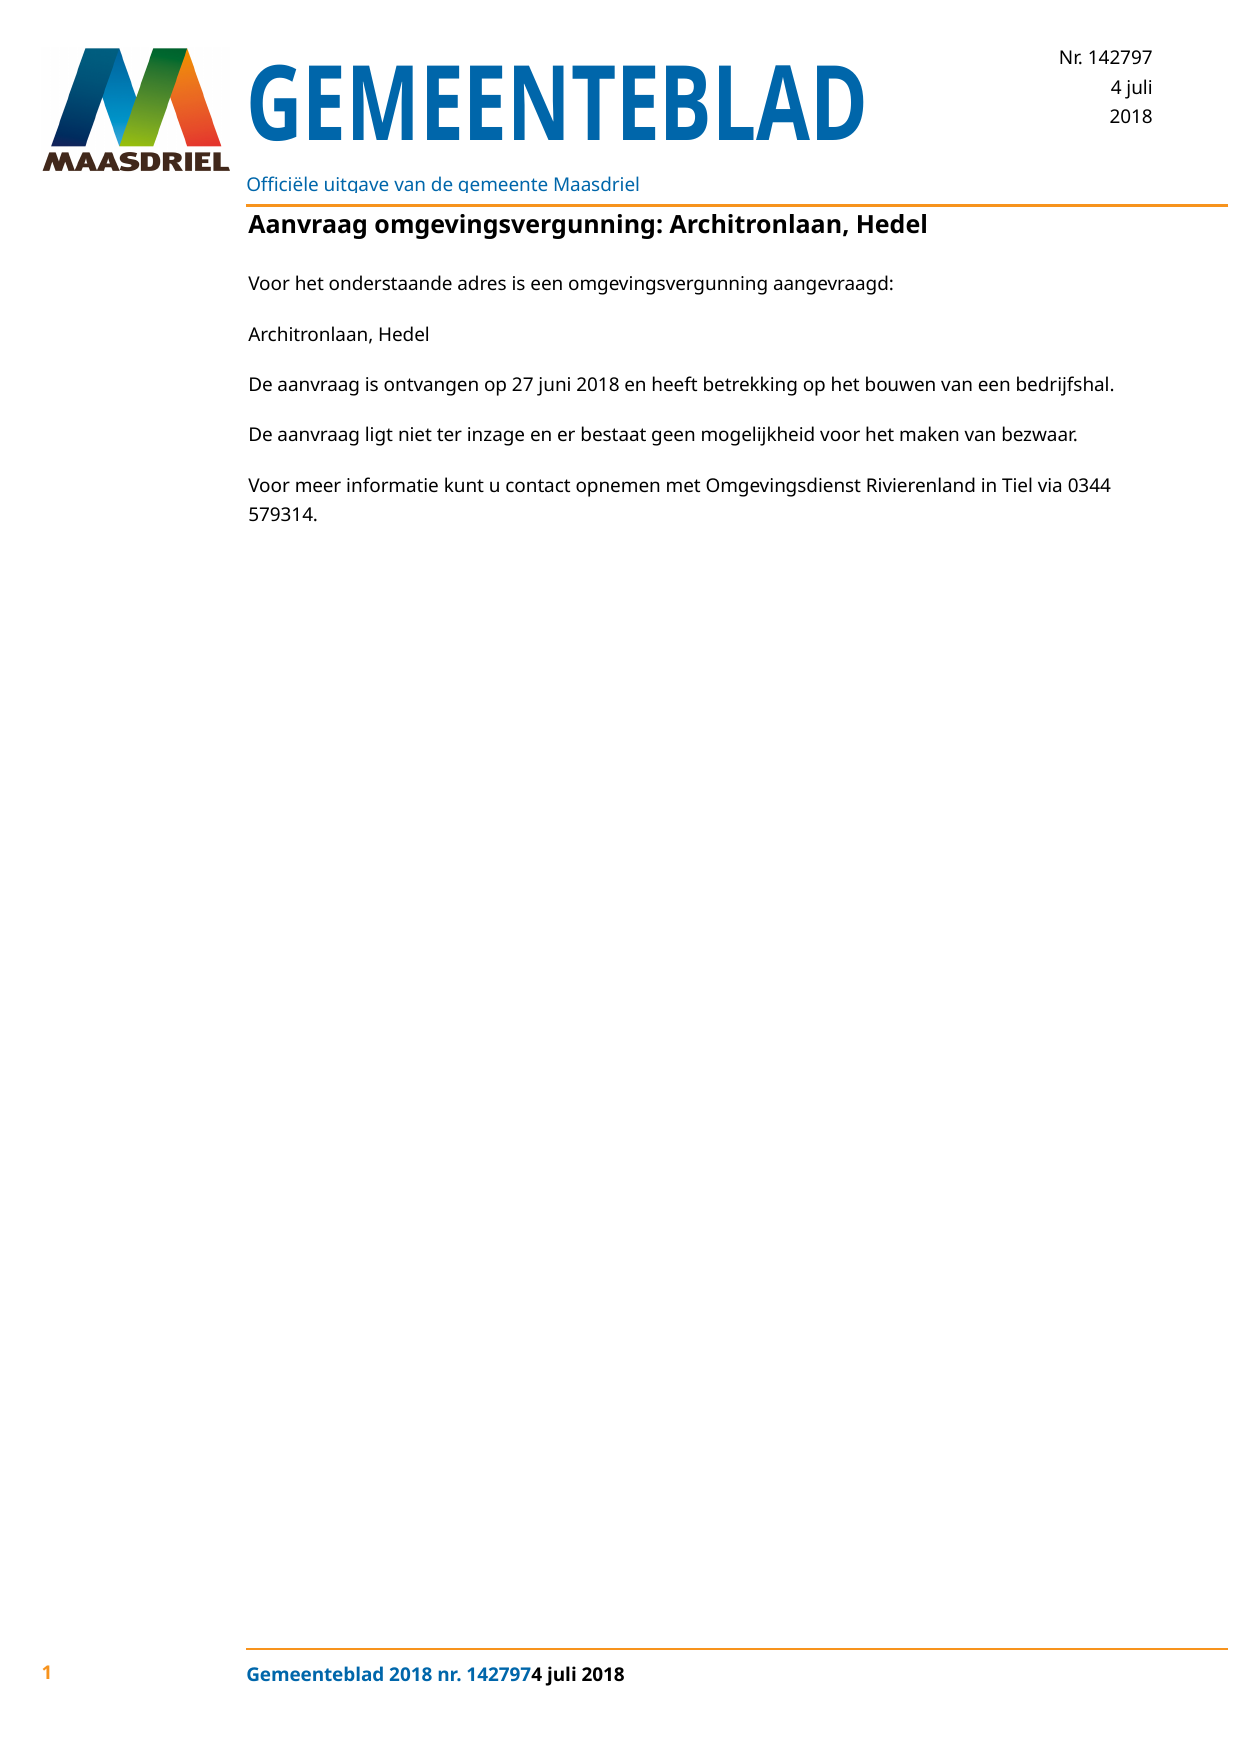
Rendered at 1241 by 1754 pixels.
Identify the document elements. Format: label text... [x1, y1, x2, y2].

picture [41, 47, 231, 172]
text Voor meer informatie kunt u contact opnemen met Omgevingsdienst Rivierenland in Tiel via 0344 579314. [248, 472, 1152, 527]
text Aanvraag omgevingsvergunning: Architronlaan, Hedel [248, 207, 1152, 241]
text De aanvraag ligt niet ter inzage en er bestaat geen mogelijkheid voor het maken van bezwaar. [248, 422, 1152, 447]
text De aanvraag is ontvangen op 27 juni 2018 en heeft betrekking op het bouwen van een bedrijfshal. [248, 371, 1152, 397]
text Voor het onderstaande adres is een omgevingsvergunning aangevraagd: [248, 270, 1152, 296]
text Architronlaan, Hedel [248, 321, 1152, 346]
